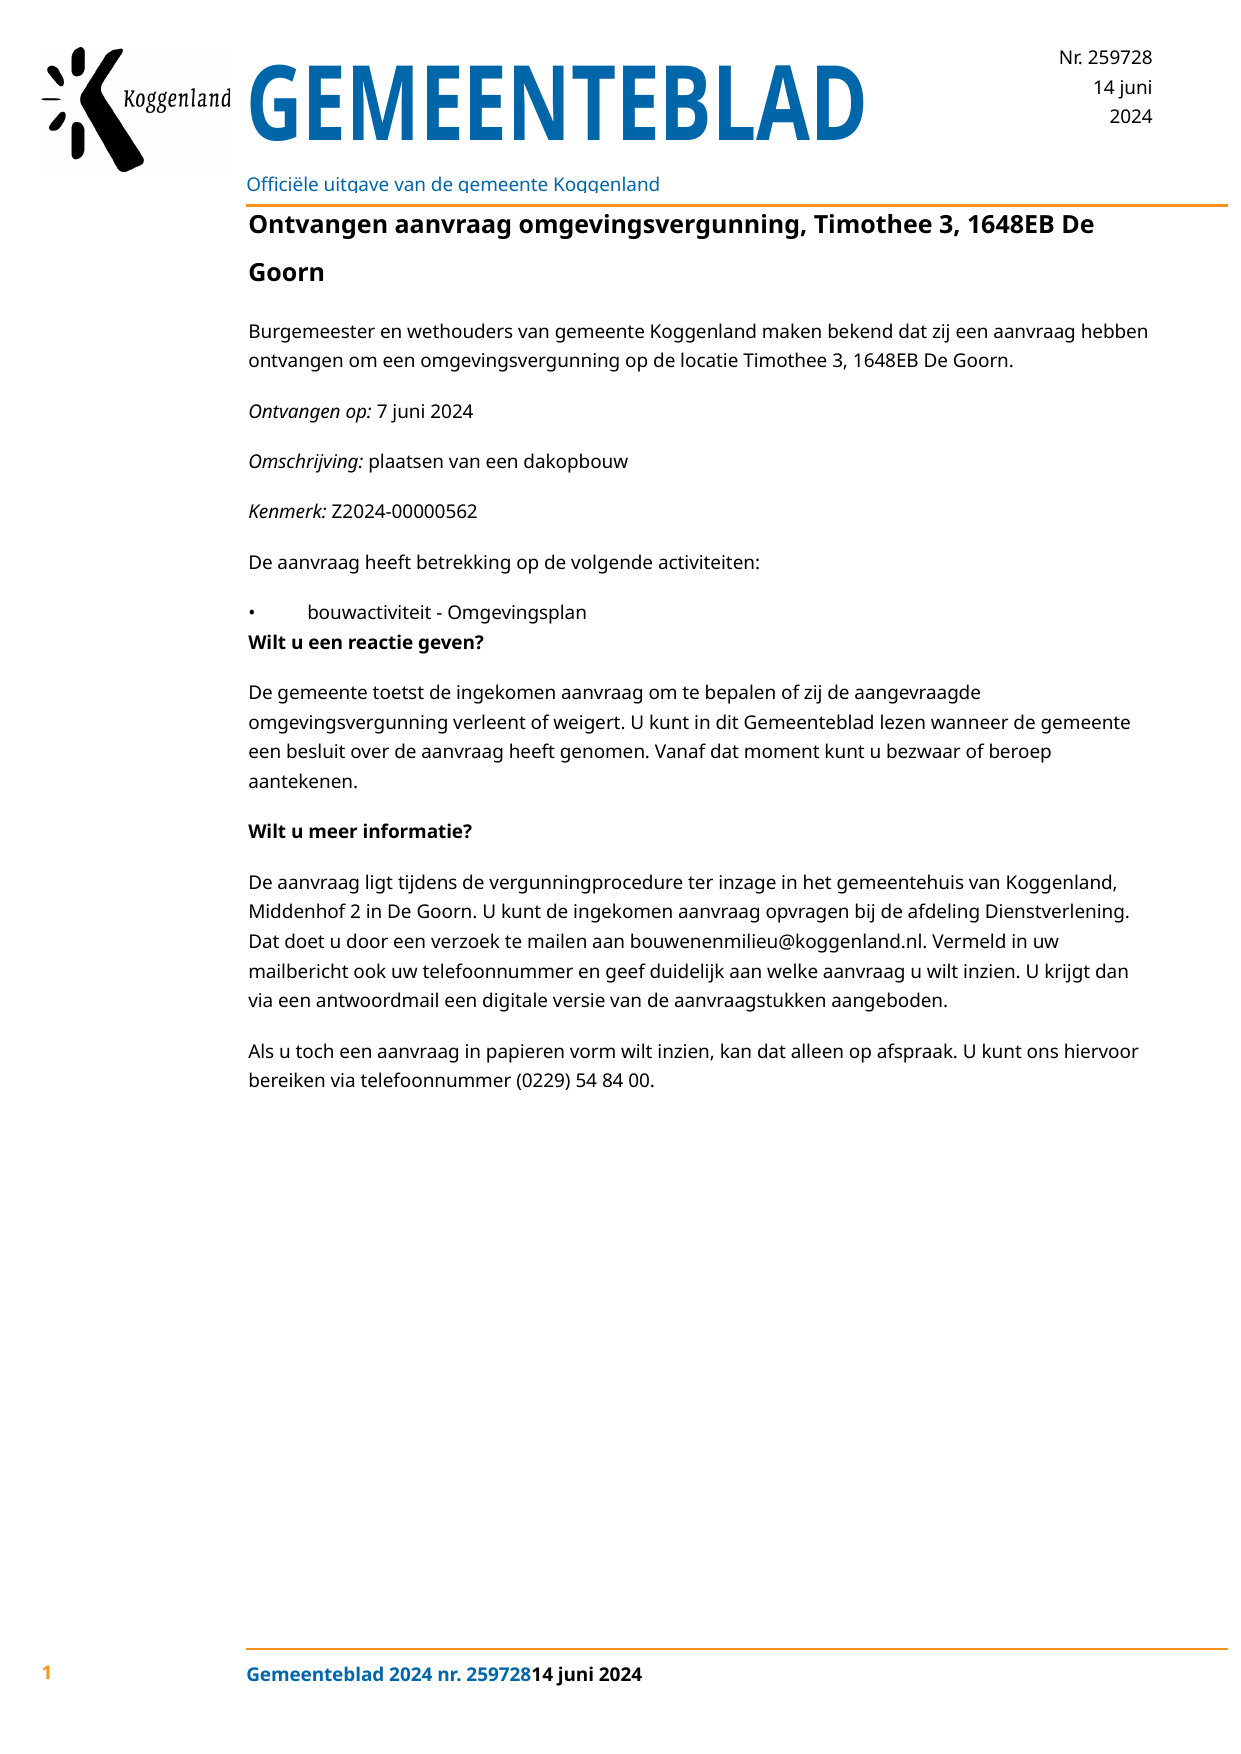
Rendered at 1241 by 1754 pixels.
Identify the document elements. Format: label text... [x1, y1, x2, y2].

text Als u toch een aanvraag in papieren vorm wilt inzien, kan dat alleen op afspraak. U kunt ons hiervoor bereiken via telefoonnummer (0229) 54 84 00. [248, 1038, 1152, 1093]
text Ontvangen aanvraag omgevingsvergunning, Timothee 3, 1648EB De Goorn [248, 207, 1152, 288]
text Omschrijving: plaatsen van een dakopbouw [248, 448, 1152, 474]
text De aanvraag heeft betrekking op de volgende activiteiten: [248, 549, 1152, 575]
text Wilt u een reactie geven? [248, 629, 1152, 655]
text Kenmerk: Z2024-00000562 [248, 499, 1152, 524]
list bouwactiviteit - Omgevingsplan [248, 599, 1152, 625]
picture [41, 47, 231, 172]
text Burgemeester en wethouders van gemeente Koggenland maken bekend dat zij een aanvraag hebben ontvangen om een omgevingsvergunning op de locatie Timothee 3, 1648EB De Goorn. [248, 318, 1152, 373]
text De gemeente toetst de ingekomen aanvraag om te bepalen of zij de aangevraagde omgevingsvergunning verleent of weigert. U kunt in dit Gemeenteblad lezen wanneer de gemeente een besluit over de aanvraag heeft genomen. Vanaf dat moment kunt u bezwaar of beroep aantekenen. [248, 679, 1152, 794]
text Ontvangen op: 7 juni 2024 [248, 398, 1152, 424]
text De aanvraag ligt tijdens de vergunningprocedure ter inzage in het gemeentehuis van Koggenland, Middenhof 2 in De Goorn. U kunt de ingekomen aanvraag opvragen bij de afdeling Dienstverlening. Dat doet u door een verzoek te mailen aan bouwenenmilieu@koggenland.nl. Vermeld in uw mailbericht ook uw telefoonnummer en geef duidelijk aan welke aanvraag u wilt inzien. U krijgt dan via een antwoordmail een digitale versie van de aanvraagstukken aangeboden. [248, 869, 1152, 1013]
text Wilt u meer informatie? [248, 819, 1152, 844]
